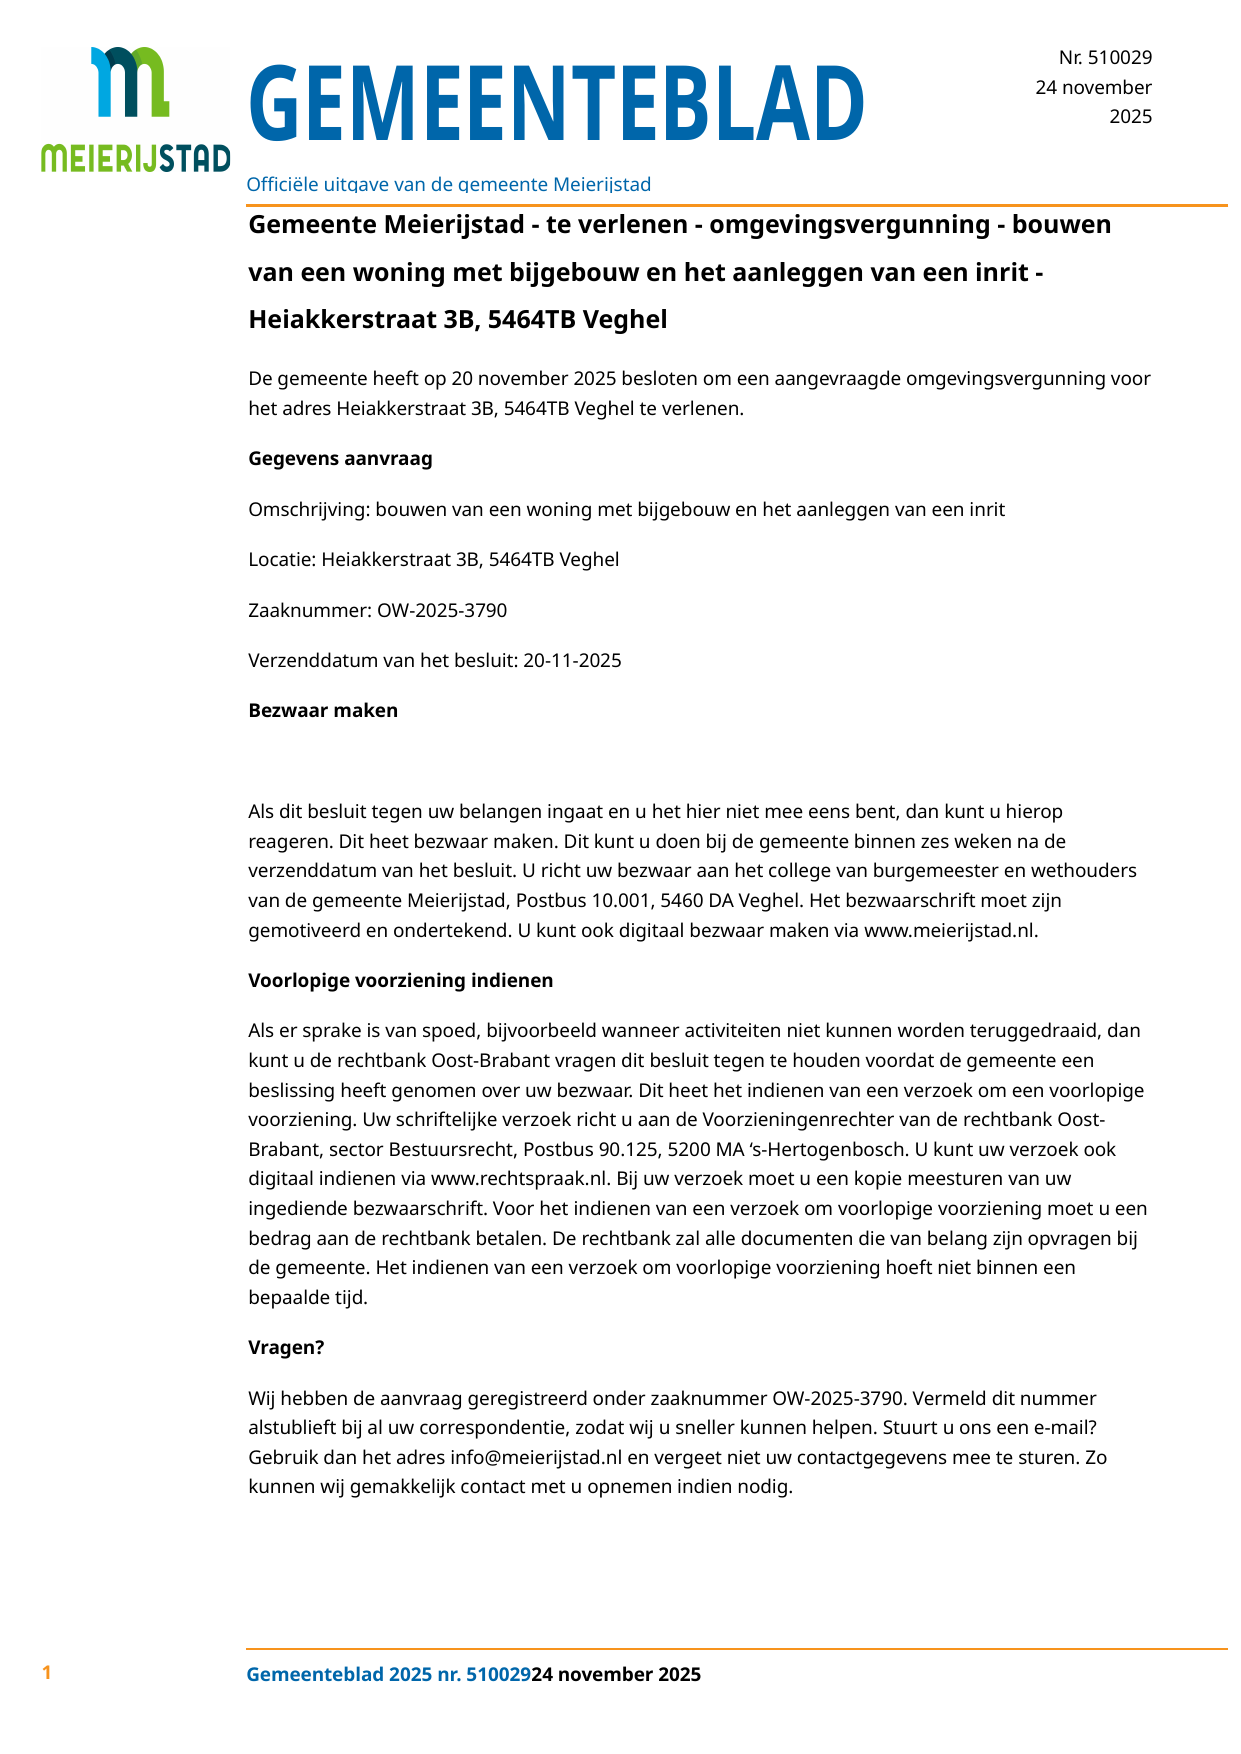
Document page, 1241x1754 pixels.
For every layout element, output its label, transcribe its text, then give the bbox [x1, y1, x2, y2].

text Gegevens aanvraag [248, 446, 1152, 471]
text Verzenddatum van het besluit: 20-11-2025 [248, 647, 1152, 673]
text Bezwaar maken [248, 698, 1152, 723]
picture [41, 47, 231, 172]
text De gemeente heeft op 20 november 2025 besloten om een aangevraagde omgevingsvergunning voor het adres Heiakkerstraat 3B, 5464TB Veghel te verlenen. [248, 366, 1152, 421]
text Omschrijving: bouwen van een woning met bijgebouw en het aanleggen van een inrit [248, 496, 1152, 522]
text Gemeente Meierijstad - te verlenen - omgevingsvergunning - bouwen van een woning met bijgebouw en het aanleggen van een inrit - Heiakkerstraat 3B, 5464TB Veghel [248, 207, 1152, 336]
text Locatie: Heiakkerstraat 3B, 5464TB Veghel [248, 546, 1152, 572]
text Zaaknummer: OW-2025-3790 [248, 597, 1152, 622]
text Voorlopige voorziening indienen [248, 967, 1152, 993]
text Als dit besluit tegen uw belangen ingaat en u het hier niet mee eens bent, dan kunt u hierop reageren. Dit heet bezwaar maken. Dit kunt u doen bij de gemeente binnen zes weken na de verzenddatum van het besluit. U richt uw bezwaar aan het college van burgemeester en wethouders van de gemeente Meierijstad, Postbus 10.001, 5460 DA Veghel. Het bezwaarschrift moet zijn gemotiveerd en ondertekend. U kunt ook digitaal bezwaar maken via www.meierijstad.nl. [248, 798, 1152, 942]
text Vragen? [248, 1334, 1152, 1360]
text Wij hebben de aanvraag geregistreerd onder zaaknummer OW-2025-3790. Vermeld dit nummer alstublieft bij al uw correspondentie, zodat wij u sneller kunnen helpen. Stuurt u ons een e-mail? Gebruik dan het adres info@meierijstad.nl en vergeet niet uw contactgegevens mee te sturen. Zo kunnen wij gemakkelijk contact met u opnemen indien nodig. [248, 1385, 1152, 1499]
text Als er sprake is van spoed, bijvoorbeeld wanneer activiteiten niet kunnen worden teruggedraaid, dan kunt u de rechtbank Oost-Brabant vragen dit besluit tegen te houden voordat de gemeente een beslissing heeft genomen over uw bezwaar. Dit heet het indienen van een verzoek om een voorlopige voorziening. Uw schriftelijke verzoek richt u aan de Voorzieningenrechter van de rechtbank Oost-Brabant, sector Bestuursrecht, Postbus 90.125, 5200 MA ‘s-Hertogenbosch. U kunt uw verzoek ook digitaal indienen via www.rechtspraak.nl. Bij uw verzoek moet u een kopie meesturen van uw ingediende bezwaarschrift. Voor het indienen van een verzoek om voorlopige voorziening moet u een bedrag aan de rechtbank betalen. De rechtbank zal alle documenten die van belang zijn opvragen bij de gemeente. Het indienen van een verzoek om voorlopige voorziening hoeft niet binnen een bepaalde tijd. [248, 1018, 1152, 1309]
